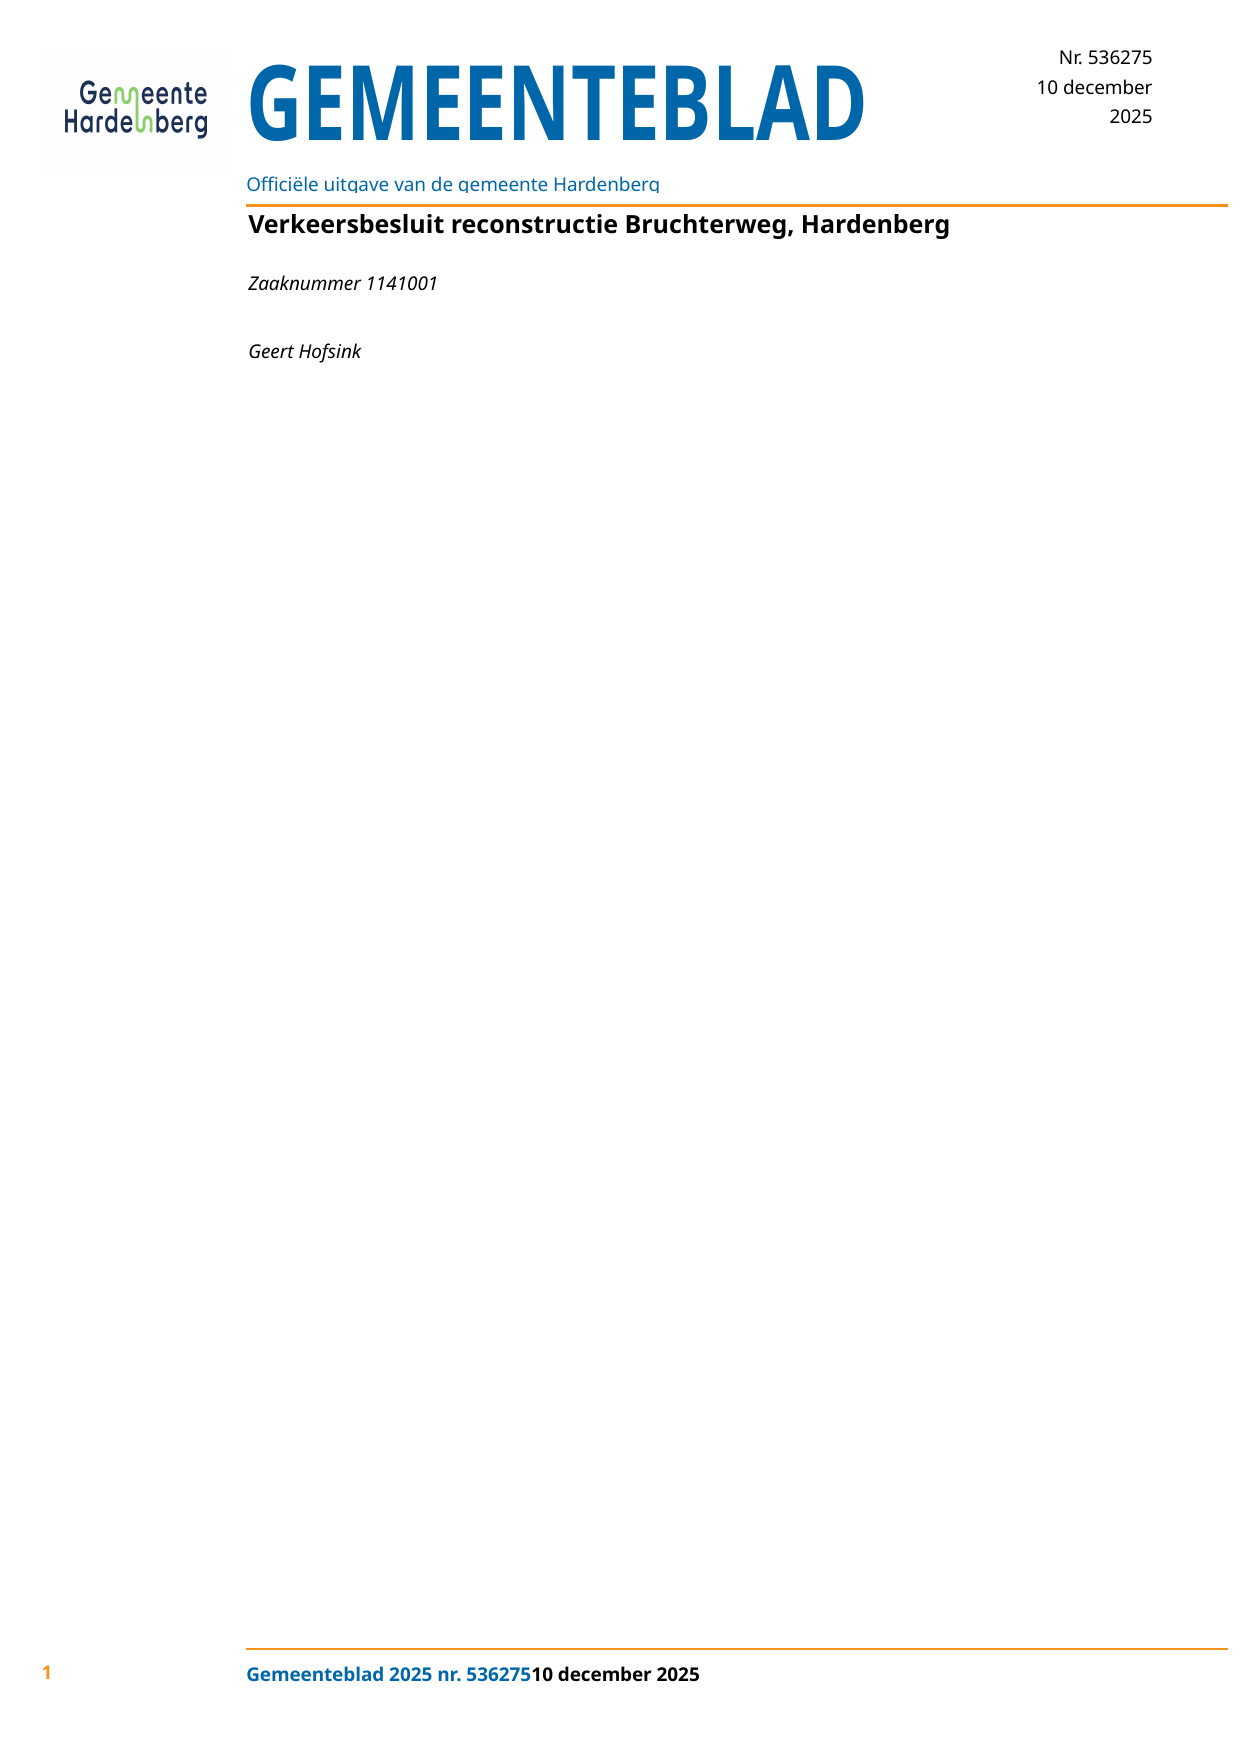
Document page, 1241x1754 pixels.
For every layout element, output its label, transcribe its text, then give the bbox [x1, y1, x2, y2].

text Zaaknummer 1141001 [248, 270, 1152, 296]
picture [41, 47, 231, 172]
text Verkeersbesluit reconstructie Bruchterweg, Hardenberg [248, 207, 1152, 241]
text Geert Hofsink [248, 338, 1152, 364]
